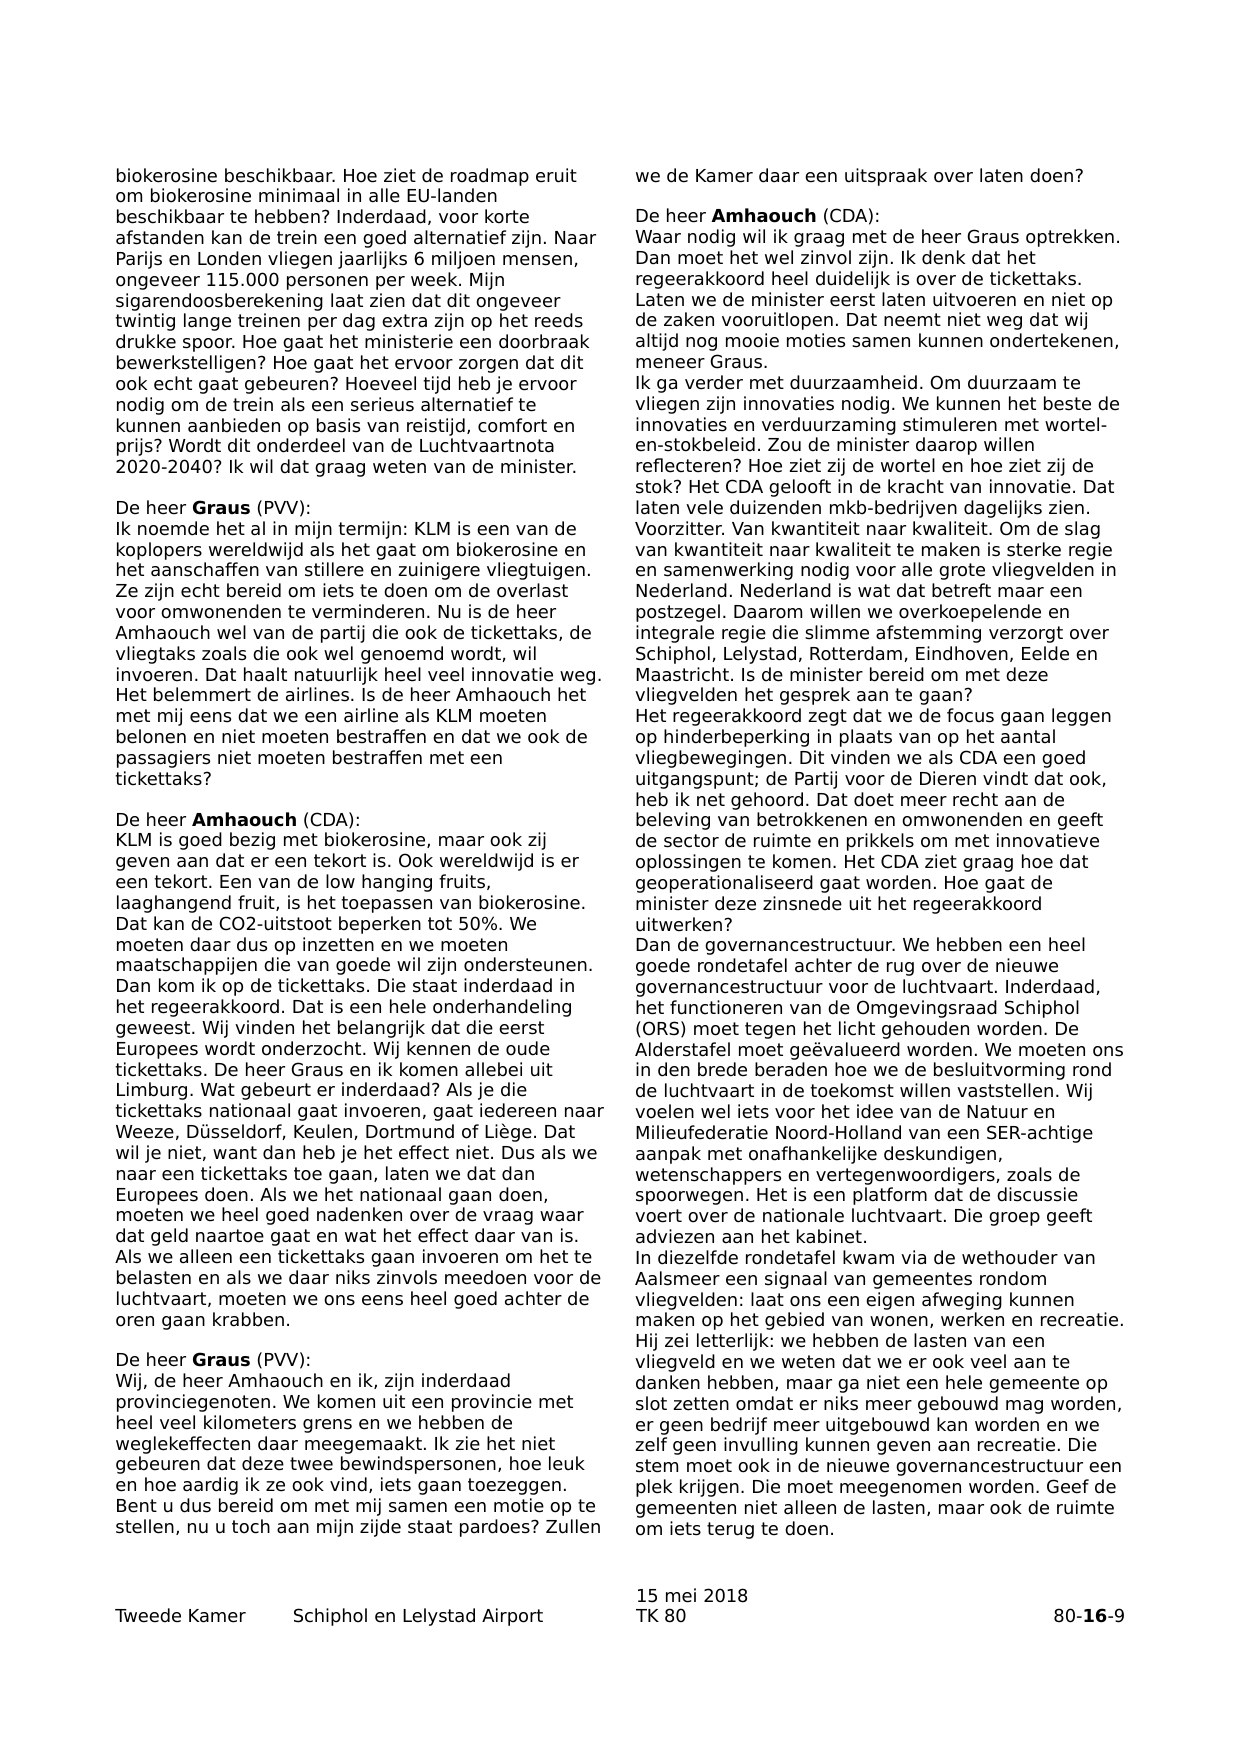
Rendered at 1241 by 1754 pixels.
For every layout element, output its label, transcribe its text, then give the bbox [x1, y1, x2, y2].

text De heer Amhaouch (CDA): [115, 809, 605, 830]
text De heer Graus (PVV): [115, 498, 605, 518]
text biokerosine beschikbaar. Hoe ziet de roadmap eruit om biokerosine minimaal in alle EU-landen beschikbaar te hebben? Inderdaad, voor korte afstanden kan de trein een goed alternatief zijn. Naar Parijs en Londen vliegen jaarlijks 6 miljoen mensen, ongeveer 115.000 personen per week. Mijn sigarendoosberekening laat zien dat dit ongeveer twintig lange treinen per dag extra zijn op het reeds drukke spoor. Hoe gaat het ministerie een doorbraak bewerkstelligen? Hoe gaat het ervoor zorgen dat dit ook echt gaat gebeuren? Hoeveel tijd heb je ervoor nodig om de trein als een serieus alternatief te kunnen aanbieden op basis van reistijd, comfort en prijs? Wordt dit onderdeel van de Luchtvaartnota 2020-2040? Ik wil dat graag weten van de minister. [115, 165, 605, 478]
text De heer Amhaouch (CDA): [635, 206, 1125, 227]
text Waar nodig wil ik graag met de heer Graus optrekken. Dan moet het wel zinvol zijn. Ik denk dat het regeerakkoord heel duidelijk is over de tickettaks. Laten we de minister eerst laten uitvoeren en niet op de zaken vooruitlopen. Dat neemt niet weg dat wij altijd nog mooie moties samen kunnen ondertekenen, meneer Graus. [635, 227, 1125, 373]
text De heer Graus (PVV): [115, 1350, 605, 1371]
text In diezelfde rondetafel kwam via de wethouder van Aalsmeer een signaal van gemeentes rondom vliegvelden: laat ons een eigen afweging kunnen maken op het gebied van wonen, werken en recreatie. Hij zei letterlijk: we hebben de lasten van een vliegveld en we weten dat we er ook veel aan te danken hebben, maar ga niet een hele gemeente op slot zetten omdat er niks meer gebouwd mag worden, er geen bedrijf meer uitgebouwd kan worden en we zelf geen invulling kunnen geven aan recreatie. Die stem moet ook in de nieuwe governancestructuur een plek krijgen. Die moet meegenomen worden. Geef de gemeenten niet alleen de lasten, maar ook de ruimte om iets terug te doen. [635, 1248, 1125, 1539]
text we de Kamer daar een uitspraak over laten doen? [635, 165, 1125, 186]
text Dan de governancestructuur. We hebben een heel goede rondetafel achter de rug over de nieuwe governancestructuur voor de luchtvaart. Inderdaad, het functioneren van de Omgevingsraad Schiphol (ORS) moet tegen het licht gehouden worden. De Alderstafel moet geëvalueerd worden. We moeten ons in den brede beraden hoe we de besluitvorming rond de luchtvaart in de toekomst willen vaststellen. Wij voelen wel iets voor het idee van de Natuur en Milieufederatie Noord-Holland van een SER-achtige aanpak met onafhankelijke deskundigen, wetenschappers en vertegenwoordigers, zoals de spoorwegen. Het is een platform dat de discussie voert over de nationale luchtvaart. Die groep geeft adviezen aan het kabinet. [635, 935, 1125, 1248]
text Voorzitter. Van kwantiteit naar kwaliteit. Om de slag van kwantiteit naar kwaliteit te maken is sterke regie en samenwerking nodig voor alle grote vliegvelden in Nederland. Nederland is wat dat betreft maar een postzegel. Daarom willen we overkoepelende en integrale regie die slimme afstemming verzorgt over Schiphol, Lelystad, Rotterdam, Eindhoven, Eelde en Maastricht. Is de minister bereid om met deze vliegvelden het gesprek aan te gaan? [635, 518, 1125, 706]
text Ik noemde het al in mijn termijn: KLM is een van de koplopers wereldwijd als het gaat om biokerosine en het aanschaffen van stillere en zuinigere vliegtuigen. Ze zijn echt bereid om iets te doen om de overlast voor omwonenden te verminderen. Nu is de heer Amhaouch wel van de partij die ook de tickettaks, de vliegtaks zoals die ook wel genoemd wordt, wil invoeren. Dat haalt natuurlijk heel veel innovatie weg. Het belemmert de airlines. Is de heer Amhaouch het met mij eens dat we een airline als KLM moeten belonen en niet moeten bestraffen en dat we ook de passagiers niet moeten bestraffen met een tickettaks? [115, 518, 605, 789]
text KLM is goed bezig met biokerosine, maar ook zij geven aan dat er een tekort is. Ook wereldwijd is er een tekort. Een van de low hanging fruits, laaghangend fruit, is het toepassen van biokerosine. Dat kan de CO2-uitstoot beperken tot 50%. We moeten daar dus op inzetten en we moeten maatschappijen die van goede wil zijn ondersteunen. [115, 830, 605, 976]
text Dan kom ik op de tickettaks. Die staat inderdaad in het regeerakkoord. Dat is een hele onderhandeling geweest. Wij vinden het belangrijk dat die eerst Europees wordt onderzocht. Wij kennen de oude tickettaks. De heer Graus en ik komen allebei uit Limburg. Wat gebeurt er inderdaad? Als je die tickettaks nationaal gaat invoeren, gaat iedereen naar Weeze, Düsseldorf, Keulen, Dortmund of Liège. Dat wil je niet, want dan heb je het effect niet. Dus als we naar een tickettaks toe gaan, laten we dat dan Europees doen. Als we het nationaal gaan doen, moeten we heel goed nadenken over de vraag waar dat geld naartoe gaat en wat het effect daar van is. Als we alleen een tickettaks gaan invoeren om het te belasten en als we daar niks zinvols meedoen voor de luchtvaart, moeten we ons eens heel goed achter de oren gaan krabben. [115, 976, 605, 1330]
text Het regeerakkoord zegt dat we de focus gaan leggen op hinderbeperking in plaats van op het aantal vliegbewegingen. Dit vinden we als CDA een goed uitgangspunt; de Partij voor de Dieren vindt dat ook, heb ik net gehoord. Dat doet meer recht aan de beleving van betrokkenen en omwonenden en geeft de sector de ruimte en prikkels om met innovatieve oplossingen te komen. Het CDA ziet graag hoe dat geoperationaliseerd gaat worden. Hoe gaat de minister deze zinsnede uit het regeerakkoord uitwerken? [635, 706, 1125, 935]
text Ik ga verder met duurzaamheid. Om duurzaam te vliegen zijn innovaties nodig. We kunnen het beste de innovaties en verduurzaming stimuleren met wortel-en-stokbeleid. Zou de minister daarop willen reflecteren? Hoe ziet zij de wortel en hoe ziet zij de stok? Het CDA gelooft in de kracht van innovatie. Dat laten vele duizenden mkb-bedrijven dagelijks zien. [635, 373, 1125, 518]
text Wij, de heer Amhaouch en ik, zijn inderdaad provinciegenoten. We komen uit een provincie met heel veel kilometers grens en we hebben de weglekeffecten daar meegemaakt. Ik zie het niet gebeuren dat deze twee bewindspersonen, hoe leuk en hoe aardig ik ze ook vind, iets gaan toezeggen. Bent u dus bereid om met mij samen een motie op te stellen, nu u toch aan mijn zijde staat pardoes? Zullen [115, 1371, 605, 1537]
